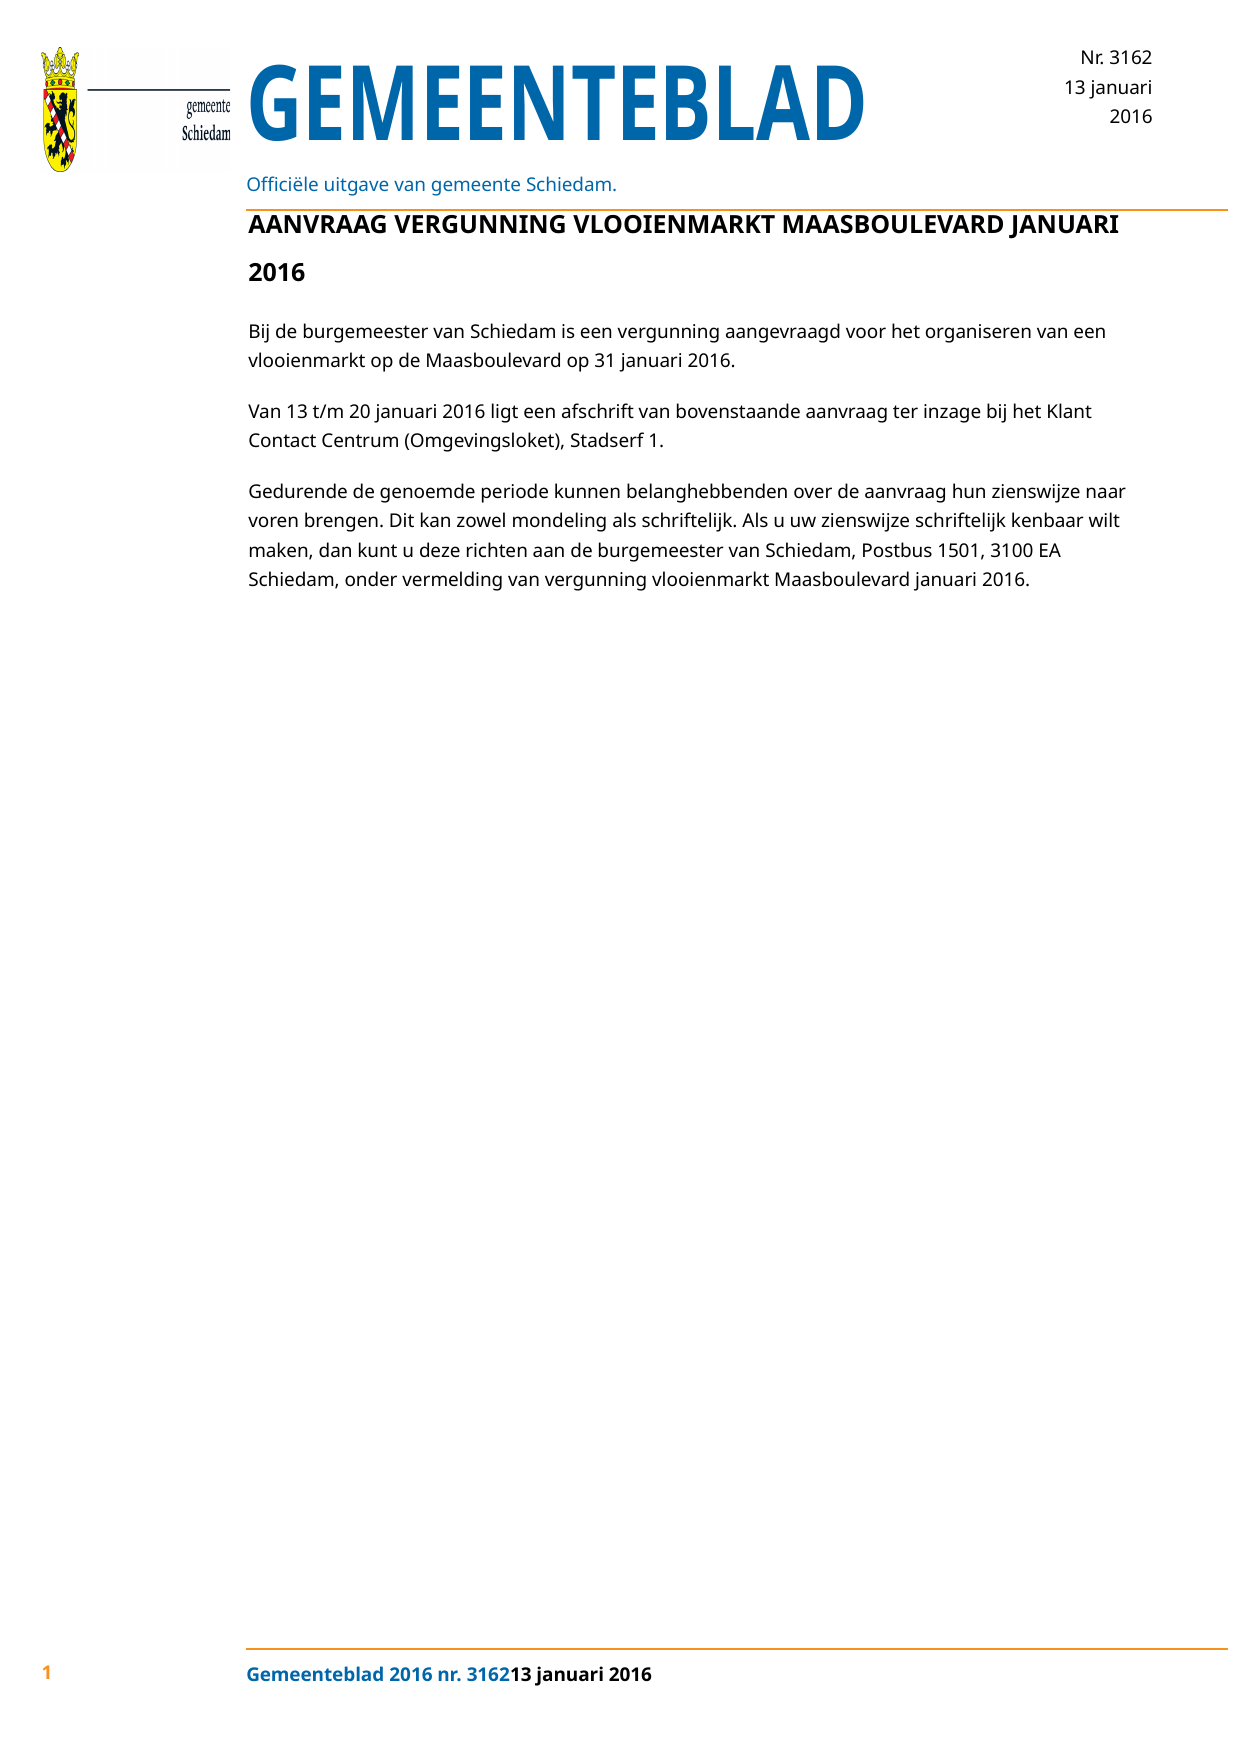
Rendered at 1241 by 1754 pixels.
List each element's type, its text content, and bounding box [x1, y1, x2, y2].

picture [41, 47, 231, 172]
text Gedurende de genoemde periode kunnen belanghebbenden over de aanvraag hun zienswijze naar voren brengen. Dit kan zowel mondeling als schriftelijk. Als u uw zienswijze schriftelijk kenbaar wilt maken, dan kunt u deze richten aan de burgemeester van Schiedam, Postbus 1501, 3100 EA Schiedam, onder vermelding van vergunning vlooienmarkt Maasboulevard januari 2016. [248, 478, 1152, 592]
text Bij de burgemeester van Schiedam is een vergunning aangevraagd voor het organiseren van een vlooienmarkt op de Maasboulevard op 31 januari 2016. [248, 318, 1152, 373]
text AANVRAAG VERGUNNING VLOOIENMARKT MAASBOULEVARD JANUARI 2016 [248, 211, 1152, 288]
text Van 13 t/m 20 januari 2016 ligt een afschrift van bovenstaande aanvraag ter inzage bij het Klant Contact Centrum (Omgevingsloket), Stadserf 1. [248, 398, 1152, 453]
